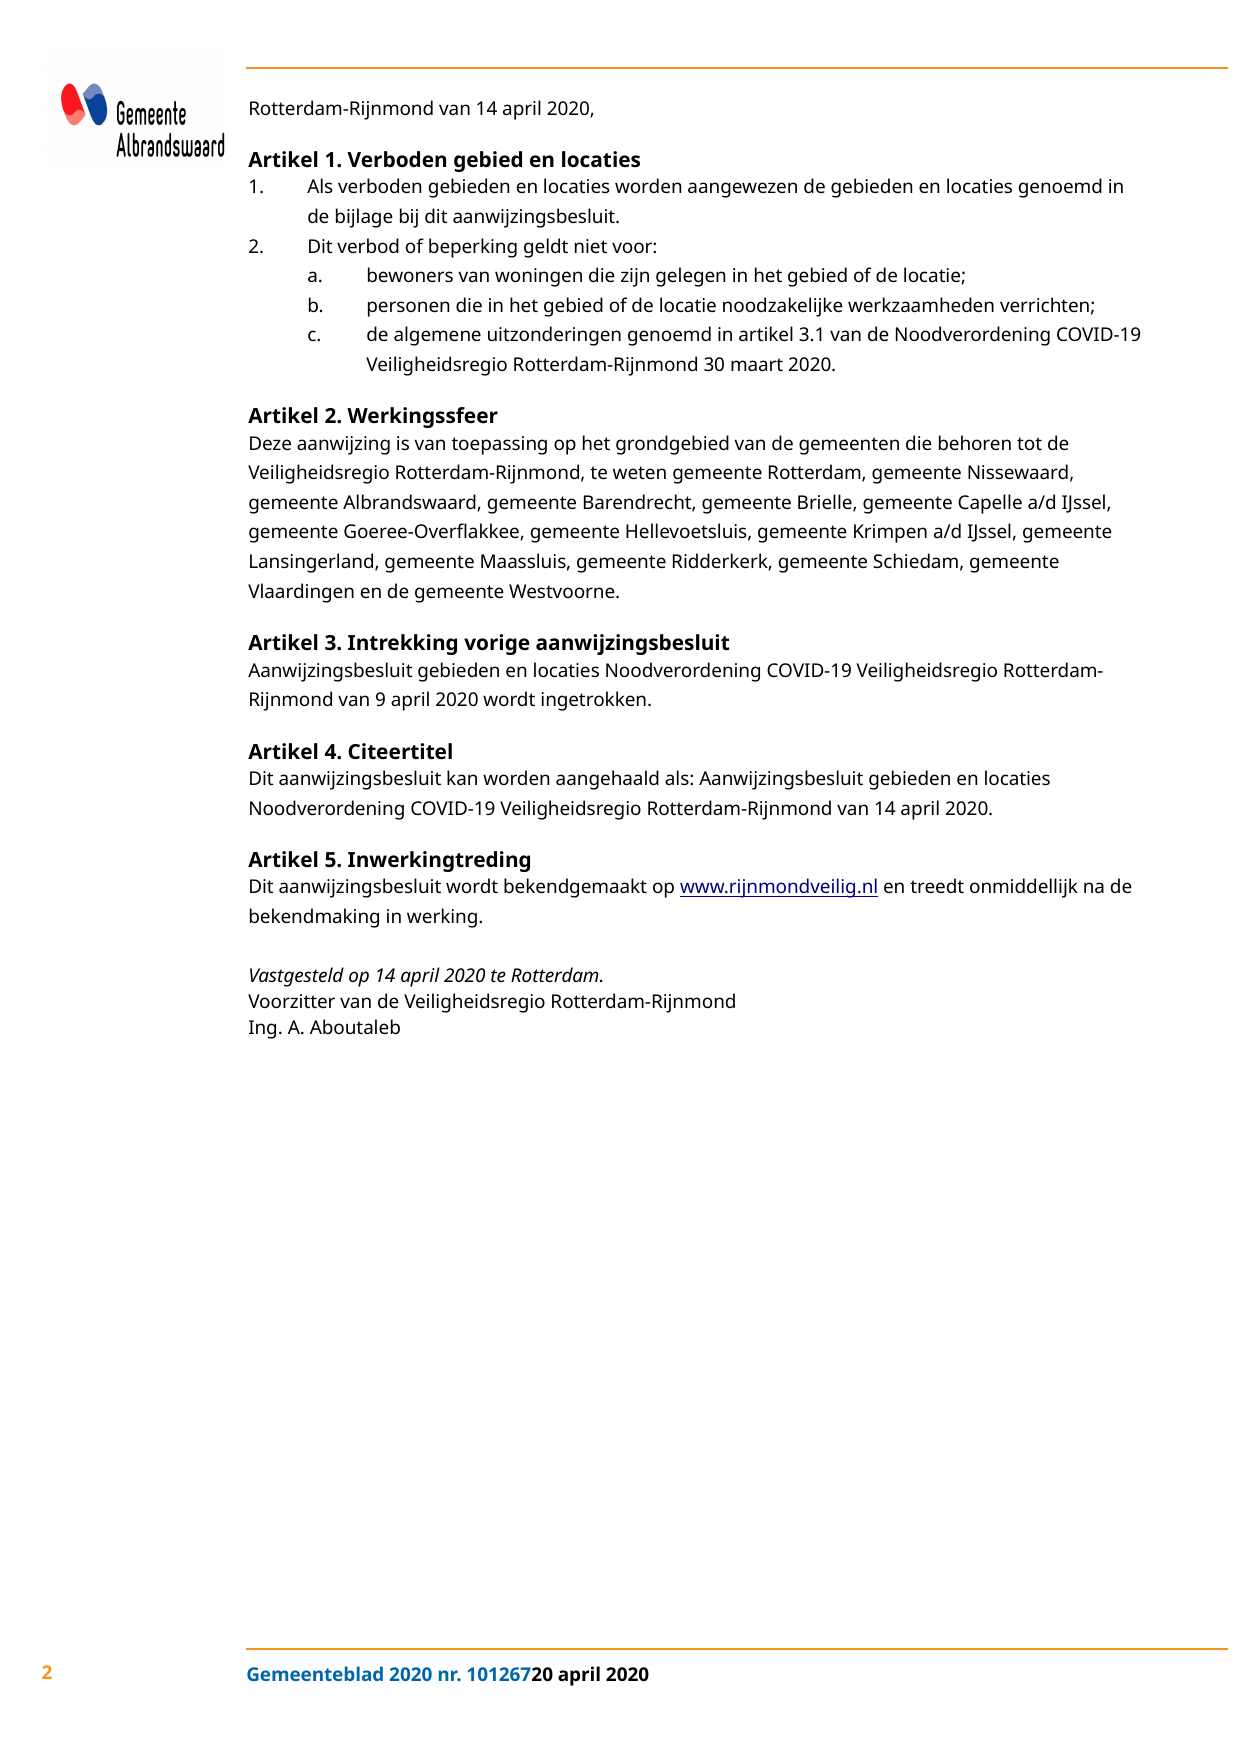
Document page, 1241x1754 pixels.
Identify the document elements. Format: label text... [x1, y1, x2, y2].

list de algemene uitzonderingen genoemd in artikel 3.1 van de Noodverordening COVID-19 Veiligheidsregio Rotterdam-Rijnmond 30 maart 2020. [307, 322, 1152, 377]
text Artikel 1. Verboden gebied en locaties [248, 145, 1152, 174]
text Artikel 2. Werkingssfeer [248, 402, 1152, 430]
text Rotterdam-Rijnmond van 14 april 2020, [248, 95, 1152, 121]
text Artikel 4. Citeertitel [248, 737, 1152, 765]
list Als verboden gebieden en locaties worden aangewezen de gebieden en locaties genoemd in de bijlage bij dit aanwijzingsbesluit. [248, 174, 1152, 229]
text Dit aanwijzingsbesluit wordt bekendgemaakt op www.rijnmondveilig.nl en treedt onmiddellijk na de bekendmaking in werking. [248, 874, 1152, 929]
text Vastgesteld op 14 april 2020 te Rotterdam. [248, 962, 1152, 988]
text Artikel 5. Inwerkingtreding [248, 845, 1152, 874]
list Dit verbod of beperking geldt niet voor: [248, 233, 1152, 258]
text Artikel 3. Intrekking vorige aanwijzingsbesluit [248, 628, 1152, 657]
picture [41, 47, 231, 172]
list bewoners van woningen die zijn gelegen in het gebied of de locatie; [307, 262, 1152, 288]
list personen die in het gebied of de locatie noodzakelijke werkzaamheden verrichten; [307, 292, 1152, 318]
text Voorzitter van de Veiligheidsregio Rotterdam-Rijnmond [248, 988, 1152, 1014]
text Dit aanwijzingsbesluit kan worden aangehaald als: Aanwijzingsbesluit gebieden en locaties Noodverordening COVID-19 Veiligheidsregio Rotterdam-Rijnmond van 14 april 2020. [248, 765, 1152, 821]
text Aanwijzingsbesluit gebieden en locaties Noodverordening COVID-19 Veiligheidsregio Rotterdam-Rijnmond van 9 april 2020 wordt ingetrokken. [248, 657, 1152, 712]
text Deze aanwijzing is van toepassing op het grondgebied van de gemeenten die behoren tot de Veiligheidsregio Rotterdam-Rijnmond, te weten gemeente Rotterdam, gemeente Nissewaard, gemeente Albrandswaard, gemeente Barendrecht, gemeente Brielle, gemeente Capelle a/d IJssel, gemeente Goeree-Overflakkee, gemeente Hellevoetsluis, gemeente Krimpen a/d IJssel, gemeente Lansingerland, gemeente Maassluis, gemeente Ridderkerk, gemeente Schiedam, gemeente Vlaardingen en de gemeente Westvoorne. [248, 430, 1152, 604]
text Ing. A. Aboutaleb [248, 1014, 1152, 1039]
